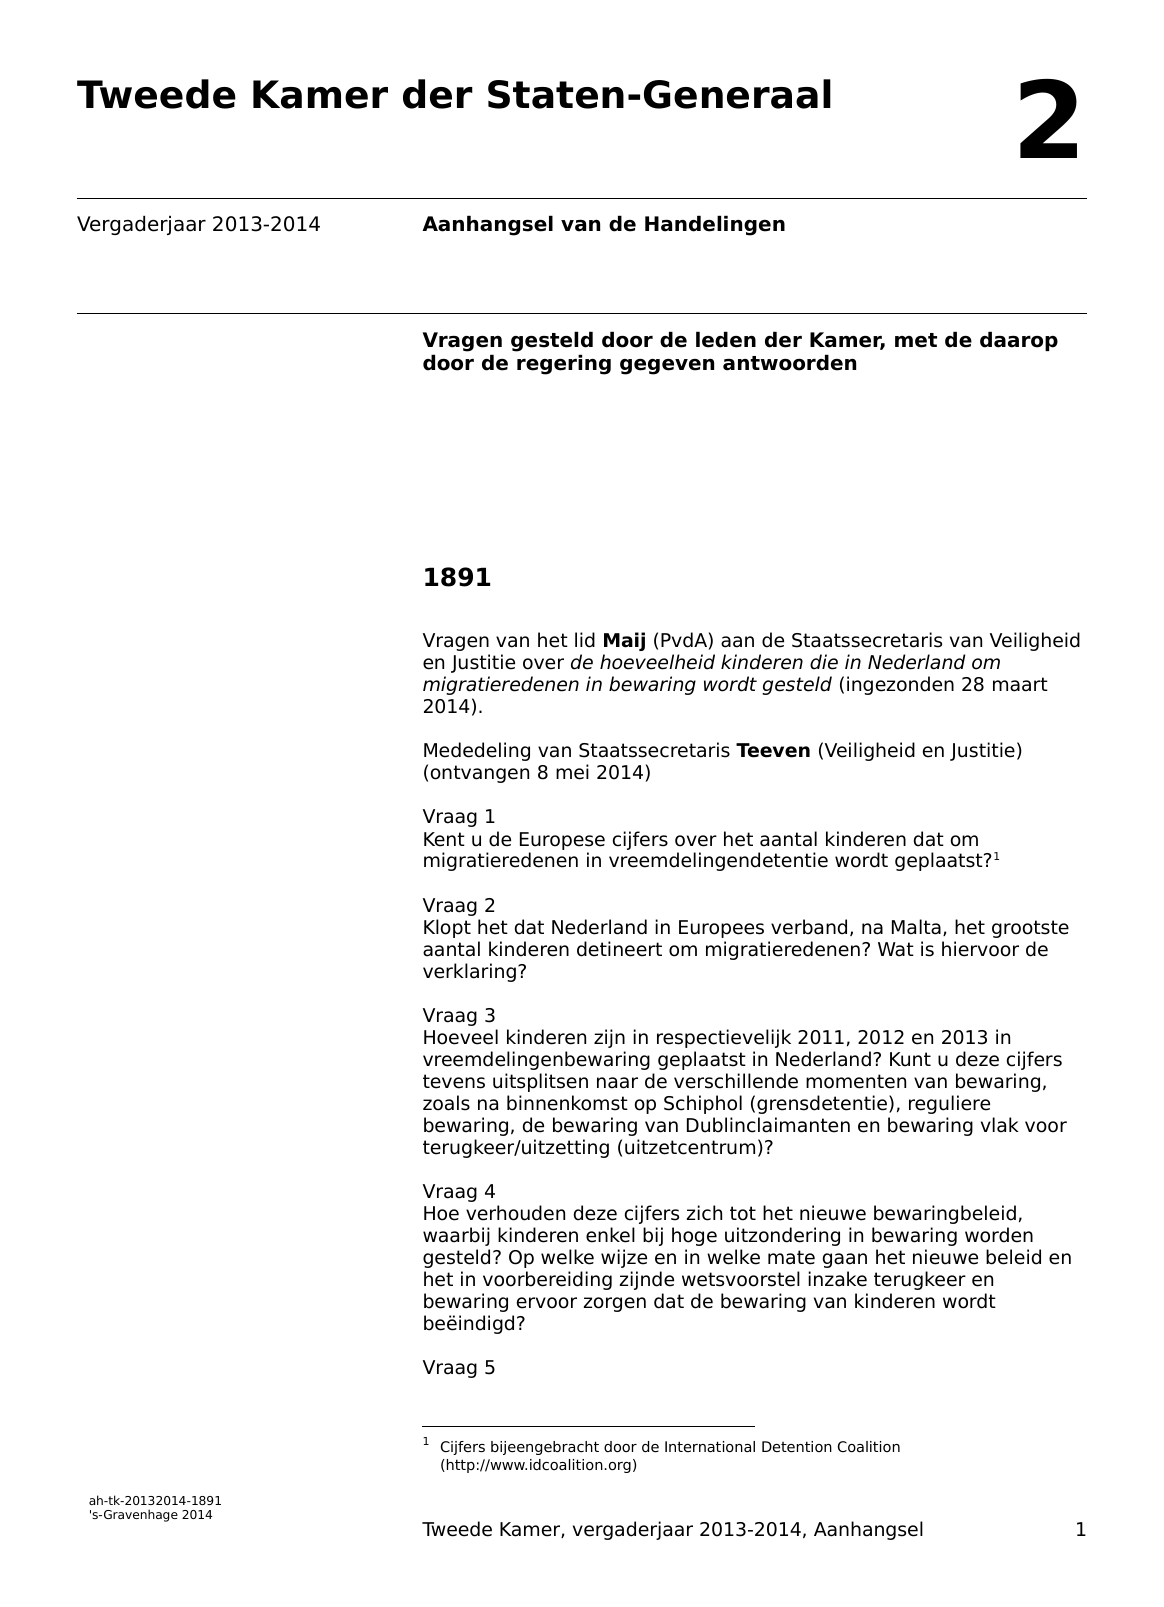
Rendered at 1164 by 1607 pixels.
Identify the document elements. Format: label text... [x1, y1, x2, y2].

table_cell Vragen gesteld door de leden der Kamer, met de daarop door de regering gegeven antwoorden [422, 314, 1087, 375]
text Cijfers bijeengebracht door de International Detention Coalition (http://www.idcoalition.org) [422, 1435, 1087, 1474]
text Vraag 5 [422, 1357, 1087, 1379]
text Vraag 2 [422, 894, 1087, 917]
text 's-Gravenhage 2014 [88, 1508, 323, 1522]
text Vraag 4 [422, 1181, 1087, 1203]
text Kent u de Europese cijfers over het aantal kinderen dat om migratieredenen in vreemdelingendetentie wordt geplaatst? [422, 828, 1087, 872]
text Vraag 1 [422, 806, 1087, 828]
table_header Tweede Kamer der Staten-Generaal [77, 59, 886, 198]
text Klopt het dat Nederland in Europees verband, na Malta, het grootste aantal kinderen detineert om migratieredenen? Wat is hiervoor de verklaring? [422, 917, 1087, 982]
text Mededeling van Staatssecretaris Teeven (Veiligheid en Justitie) (ontvangen 8 mei 2014) [422, 740, 1087, 784]
text ah-tk-20132014-1891 [88, 1494, 323, 1508]
text Hoeveel kinderen zijn in respectievelijk 2011, 2012 en 2013 in vreemdelingenbewaring geplaatst in Nederland? Kunt u deze cijfers tevens uitsplitsen naar de verschillende momenten van bewaring, zoals na binnenkomst op Schiphol (grensdetentie), reguliere bewaring, de bewaring van Dublinclaimanten en bewaring vlak voor terugkeer/uitzetting (uitzetcentrum)? [422, 1027, 1087, 1158]
text Hoe verhouden deze cijfers zich tot het nieuwe bewaringbeleid, waarbij kinderen enkel bij hoge uitzondering in bewaring worden gesteld? Op welke wijze en in welke mate gaan het nieuwe beleid en het in voorbereiding zijnde wetsvoorstel inzake terugkeer en bewaring ervoor zorgen dat de bewaring van kinderen wordt beëindigd? [422, 1203, 1087, 1334]
text Vraag 3 [422, 1005, 1087, 1027]
text 1891 [422, 563, 1087, 592]
table_cell [77, 314, 422, 375]
table_cell Vergaderjaar 2013-2014 [77, 199, 422, 313]
table_cell Aanhangsel van de Handelingen [422, 199, 1087, 313]
text Vragen van het lid Maij (PvdA) aan de Staatssecretaris van Veiligheid en Justitie over de hoeveelheid kinderen die in Nederland om migratieredenen in bewaring wordt gesteld (ingezonden 28 maart 2014). [422, 630, 1087, 718]
table_header 2 [886, 59, 1087, 198]
